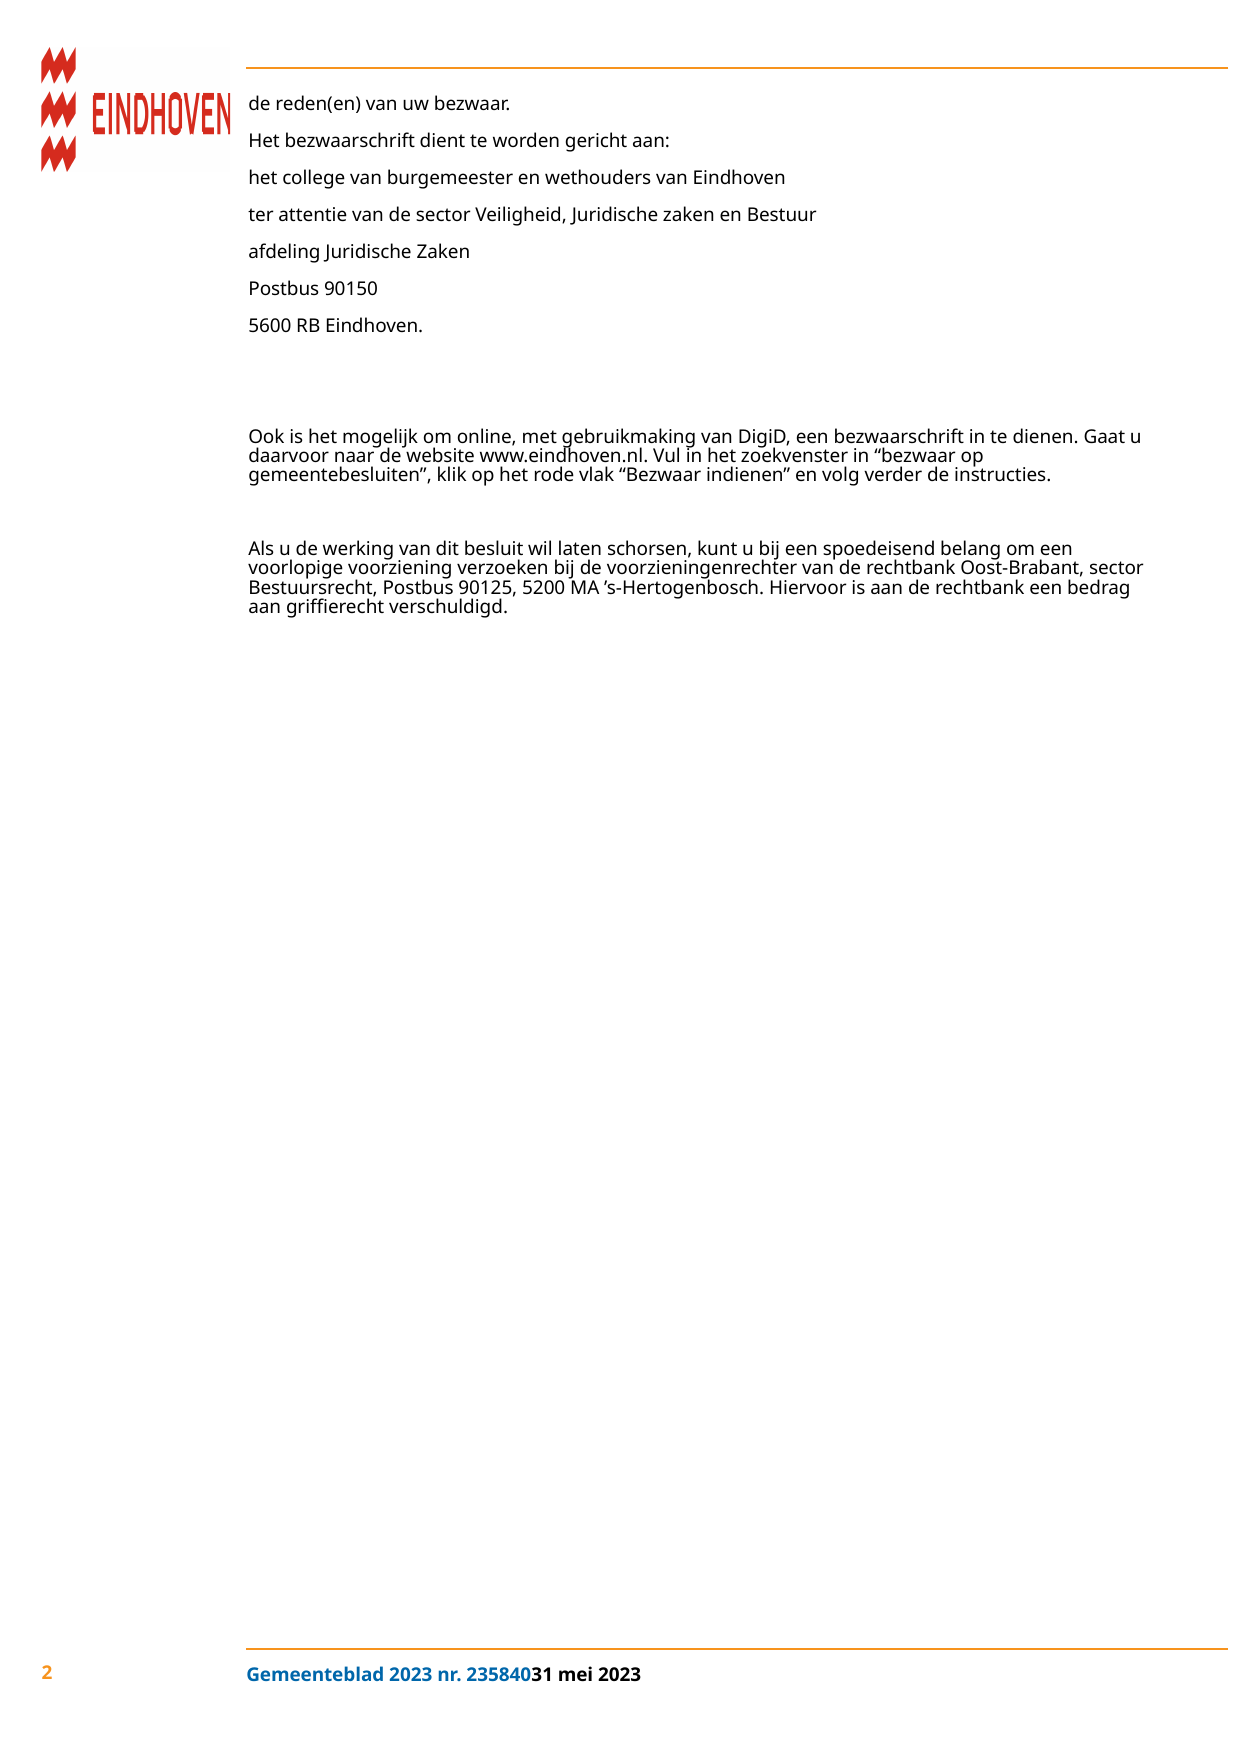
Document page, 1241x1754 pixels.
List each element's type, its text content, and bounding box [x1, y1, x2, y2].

text 5600 RB Eindhoven. [248, 317, 1152, 336]
text afdeling Juridische Zaken [248, 243, 1152, 262]
text Als u de werking van dit besluit wil laten schorsen, kunt u bij een spoedeisend belang om een voorlopige voorziening verzoeken bij de voorzieningenrechter van de rechtbank Oost-Brabant, sector Bestuursrecht, Postbus 90125, 5200 MA ’s-Hertogenbosch. Hiervoor is aan de rechtbank een bedrag aan griffierecht verschuldigd. [248, 540, 1152, 617]
text Het bezwaarschrift dient te worden gericht aan: [248, 132, 1152, 151]
text Postbus 90150 [248, 280, 1152, 299]
text het college van burgemeester en wethouders van Eindhoven [248, 169, 1152, 188]
text Ook is het mogelijk om online, met gebruikmaking van DigiD, een bezwaarschrift in te dienen. Gaat u daarvoor naar de website www.eindhoven.nl. Vul in het zoekvenster in “bezwaar op gemeentebesluiten”, klik op het rode vlak “Bezwaar indienen” en volg verder de instructies. [248, 428, 1152, 485]
text de reden(en) van uw bezwaar. [248, 95, 1152, 114]
picture [41, 47, 231, 172]
text ter attentie van de sector Veiligheid, Juridische zaken en Bestuur [248, 206, 1152, 225]
